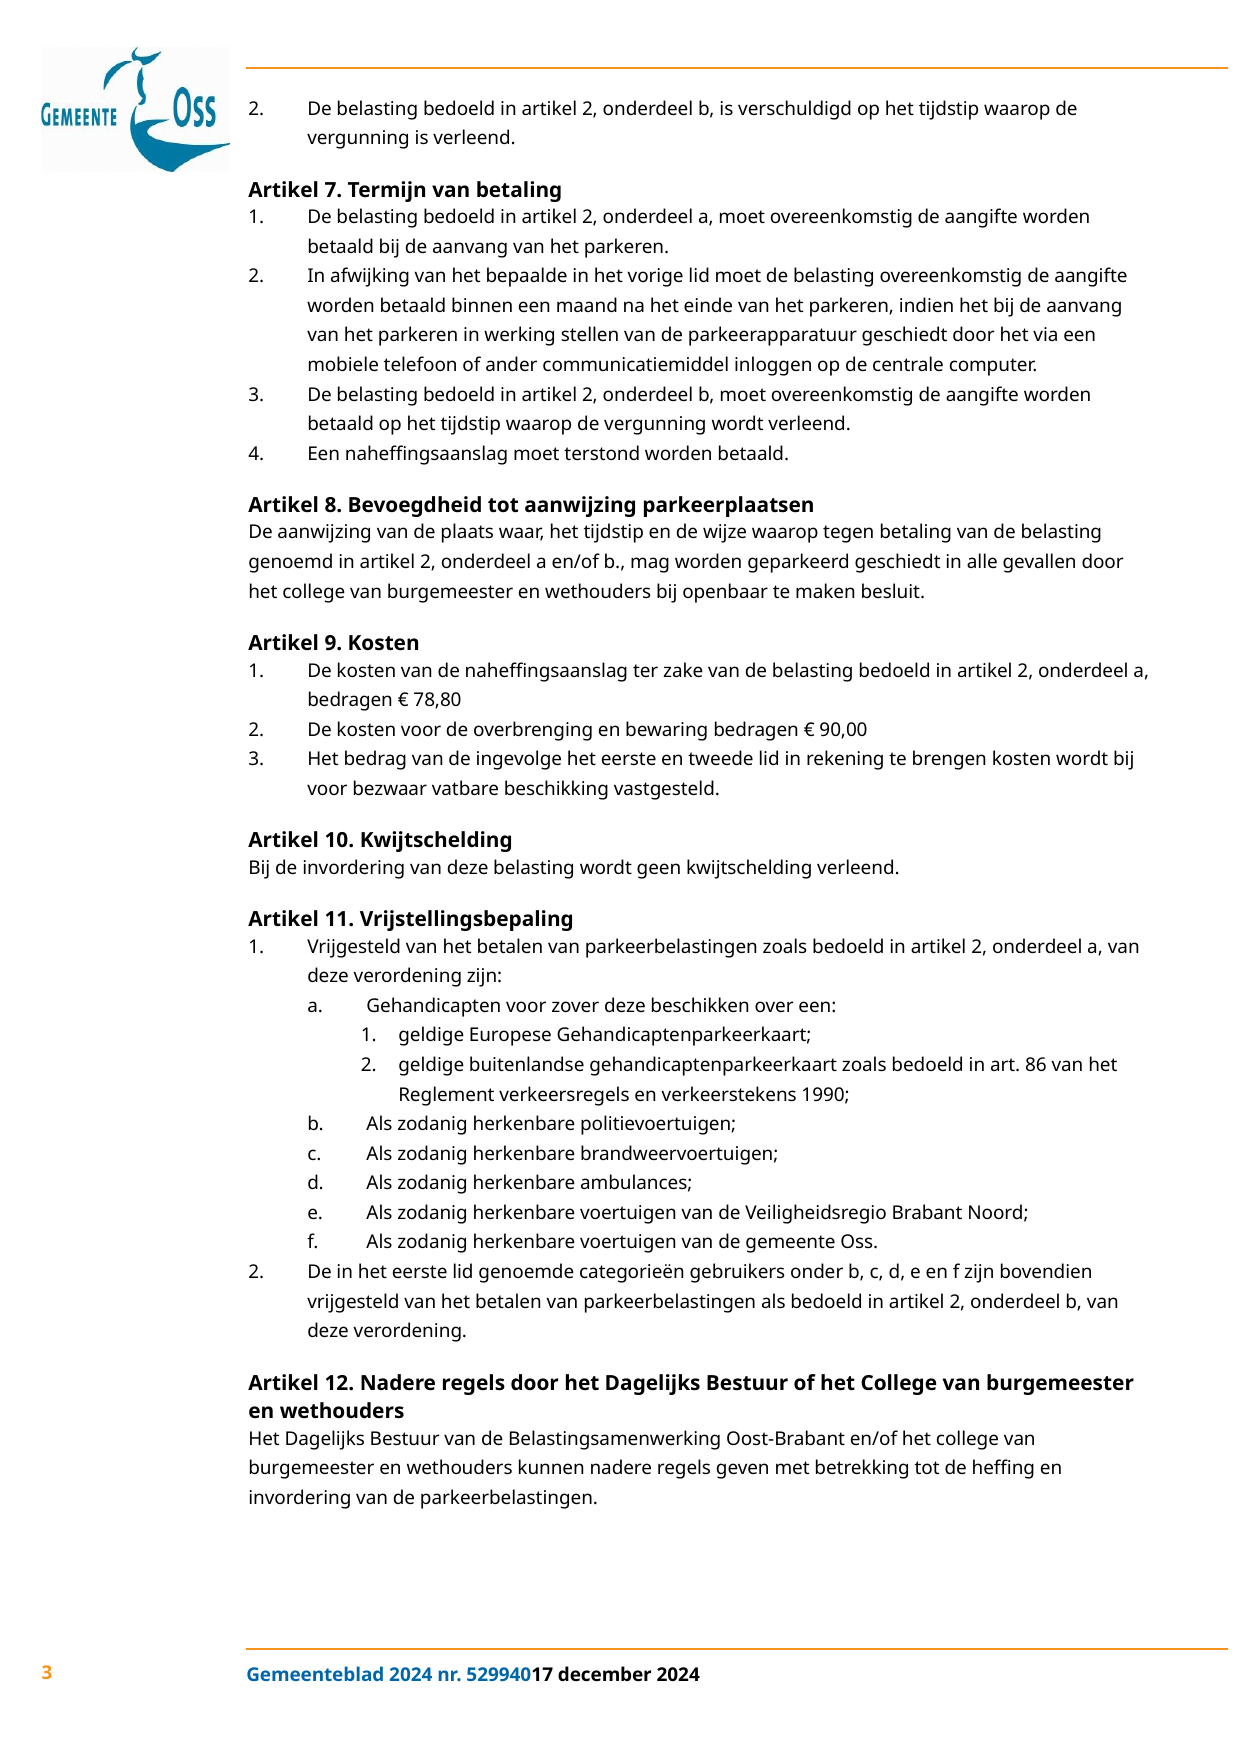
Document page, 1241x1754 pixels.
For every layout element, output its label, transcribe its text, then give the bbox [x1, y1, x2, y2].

text Het Dagelijks Bestuur van de Belastingsamenwerking Oost-Brabant en/of het college van burgemeester en wethouders kunnen nadere regels geven met betrekking tot de heffing en invordering van de parkeerbelastingen. [248, 1425, 1152, 1509]
text Bij de invordering van deze belasting wordt geen kwijtschelding verleend. [248, 854, 1152, 880]
list De belasting bedoeld in artikel 2, onderdeel b, is verschuldigd op het tijdstip waarop de vergunning is verleend. [248, 95, 1152, 150]
list De belasting bedoeld in artikel 2, onderdeel a, moet overeenkomstig de aangifte worden betaald bij de aanvang van het parkeren. [248, 203, 1152, 258]
list Vrijgesteld van het betalen van parkeerbelastingen zoals bedoeld in artikel 2, onderdeel a, van deze verordening zijn: [248, 933, 1152, 988]
text Artikel 9. Kosten [248, 628, 1152, 657]
list Als zodanig herkenbare brandweervoertuigen; [307, 1140, 1152, 1166]
list De belasting bedoeld in artikel 2, onderdeel b, moet overeenkomstig de aangifte worden betaald op het tijdstip waarop de vergunning wordt verleend. [248, 381, 1152, 436]
text Artikel 8. Bevoegdheid tot aanwijzing parkeerplaatsen [248, 490, 1152, 519]
text Artikel 11. Vrijstellingsbepaling [248, 904, 1152, 933]
list De in het eerste lid genoemde categorieën gebruikers onder b, c, d, e en f zijn bovendien vrijgesteld van het betalen van parkeerbelastingen als bedoeld in artikel 2, onderdeel b, van deze verordening. [248, 1258, 1152, 1343]
list Gehandicapten voor zover deze beschikken over een: [307, 992, 1152, 1018]
list geldige Europese Gehandicaptenparkeerkaart; [361, 1022, 1152, 1047]
list Het bedrag van de ingevolge het eerste en tweede lid in rekening te brengen kosten wordt bij voor bezwaar vatbare beschikking vastgesteld. [248, 746, 1152, 801]
list Als zodanig herkenbare politievoertuigen; [307, 1110, 1152, 1136]
list In afwijking van het bepaalde in het vorige lid moet de belasting overeenkomstig de aangifte worden betaald binnen een maand na het einde van het parkeren, indien het bij de aanvang van het parkeren in werking stellen van de parkeerapparatuur geschiedt door het via een mobiele telefoon of ander communicatiemiddel inloggen op de centrale computer. [248, 262, 1152, 377]
list Een naheffingsaanslag moet terstond worden betaald. [248, 440, 1152, 466]
list De kosten van de naheffingsaanslag ter zake van de belasting bedoeld in artikel 2, onderdeel a, bedragen € 78,80 [248, 657, 1152, 712]
text Artikel 12. Nadere regels door het Dagelijks Bestuur of het College van burgemeester en wethouders [248, 1368, 1152, 1425]
picture [41, 47, 231, 172]
text De aanwijzing van de plaats waar, het tijdstip en de wijze waarop tegen betaling van de belasting genoemd in artikel 2, onderdeel a en/of b., mag worden geparkeerd geschiedt in alle gevallen door het college van burgemeester en wethouders bij openbaar te maken besluit. [248, 519, 1152, 604]
list De kosten voor de overbrenging en bewaring bedragen € 90,00 [248, 716, 1152, 742]
list Als zodanig herkenbare ambulances; [307, 1169, 1152, 1195]
text Artikel 7. Termijn van betaling [248, 175, 1152, 203]
list Als zodanig herkenbare voertuigen van de Veiligheidsregio Brabant Noord; [307, 1199, 1152, 1225]
text Artikel 10. Kwijtschelding [248, 826, 1152, 854]
list Als zodanig herkenbare voertuigen van de gemeente Oss. [307, 1229, 1152, 1254]
list geldige buitenlandse gehandicaptenparkeerkaart zoals bedoeld in art. 86 van het Reglement verkeersregels en verkeerstekens 1990; [361, 1051, 1152, 1106]
